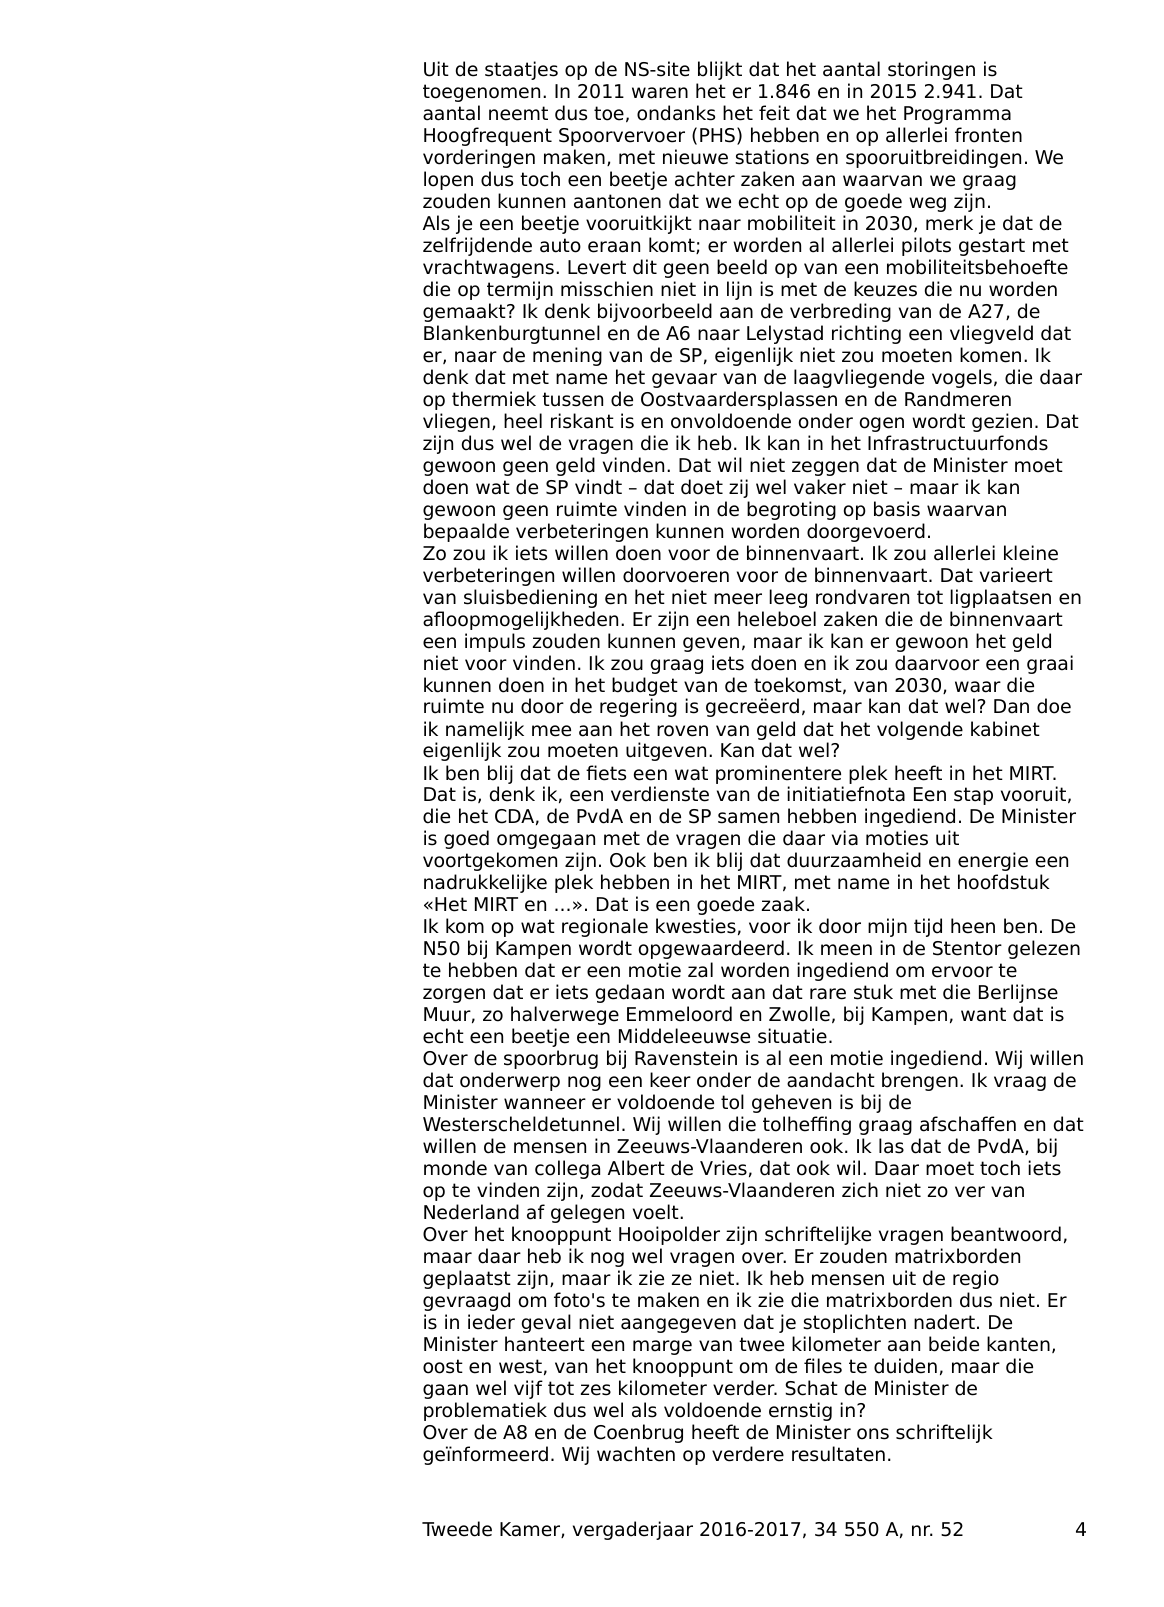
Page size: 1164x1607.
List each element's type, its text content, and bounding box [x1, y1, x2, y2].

text Zo zou ik iets willen doen voor de binnenvaart. Ik zou allerlei kleine verbeteringen willen doorvoeren voor de binnenvaart. Dat varieert van sluisbediening en het niet meer leeg rondvaren tot ligplaatsen en afloopmogelijkheden. Er zijn een heleboel zaken die de binnenvaart een impuls zouden kunnen geven, maar ik kan er gewoon het geld niet voor vinden. Ik zou graag iets doen en ik zou daarvoor een graai kunnen doen in het budget van de toekomst, van 2030, waar die ruimte nu door de regering is gecreëerd, maar kan dat wel? Dan doe ik namelijk mee aan het roven van geld dat het volgende kabinet eigenlijk zou moeten uitgeven. Kan dat wel? [422, 543, 1087, 762]
text Uit de staatjes op de NS-site blijkt dat het aantal storingen is toegenomen. In 2011 waren het er 1.846 en in 2015 2.941. Dat aantal neemt dus toe, ondanks het feit dat we het Programma Hoogfrequent Spoorvervoer (PHS) hebben en op allerlei fronten vorderingen maken, met nieuwe stations en spooruitbreidingen. We lopen dus toch een beetje achter zaken aan waarvan we graag zouden kunnen aantonen dat we echt op de goede weg zijn. [422, 59, 1087, 213]
text Over de spoorbrug bij Ravenstein is al een motie ingediend. Wij willen dat onderwerp nog een keer onder de aandacht brengen. Ik vraag de Minister wanneer er voldoende tol geheven is bij de Westerscheldetunnel. Wij willen die tolheffing graag afschaffen en dat willen de mensen in Zeeuws-Vlaanderen ook. Ik las dat de PvdA, bij monde van collega Albert de Vries, dat ook wil. Daar moet toch iets op te vinden zijn, zodat Zeeuws-Vlaanderen zich niet zo ver van Nederland af gelegen voelt. [422, 1048, 1087, 1224]
text Ik ben blij dat de fiets een wat prominentere plek heeft in het MIRT. Dat is, denk ik, een verdienste van de initiatiefnota Een stap vooruit, die het CDA, de PvdA en de SP samen hebben ingediend. De Minister is goed omgegaan met de vragen die daar via moties uit voortgekomen zijn. Ook ben ik blij dat duurzaamheid en energie een nadrukkelijke plek hebben in het MIRT, met name in het hoofdstuk «Het MIRT en ...». Dat is een goede zaak. [422, 762, 1087, 916]
text Over de A8 en de Coenbrug heeft de Minister ons schriftelijk geïnformeerd. Wij wachten op verdere resultaten. [422, 1422, 1087, 1466]
text Over het knooppunt Hooipolder zijn schriftelijke vragen beantwoord, maar daar heb ik nog wel vragen over. Er zouden matrixborden geplaatst zijn, maar ik zie ze niet. Ik heb mensen uit de regio gevraagd om foto's te maken en ik zie die matrixborden dus niet. Er is in ieder geval niet aangegeven dat je stoplichten nadert. De Minister hanteert een marge van twee kilometer aan beide kanten, oost en west, van het knooppunt om de files te duiden, maar die gaan wel vijf tot zes kilometer verder. Schat de Minister de problematiek dus wel als voldoende ernstig in? [422, 1224, 1087, 1422]
text Ik kom op wat regionale kwesties, voor ik door mijn tijd heen ben. De N50 bij Kampen wordt opgewaardeerd. Ik meen in de Stentor gelezen te hebben dat er een motie zal worden ingediend om ervoor te zorgen dat er iets gedaan wordt aan dat rare stuk met die Berlijnse Muur, zo halverwege Emmeloord en Zwolle, bij Kampen, want dat is echt een beetje een Middeleeuwse situatie. [422, 916, 1087, 1048]
text Als je een beetje vooruitkijkt naar mobiliteit in 2030, merk je dat de zelfrijdende auto eraan komt; er worden al allerlei pilots gestart met vrachtwagens. Levert dit geen beeld op van een mobiliteitsbehoefte die op termijn misschien niet in lijn is met de keuzes die nu worden gemaakt? Ik denk bijvoorbeeld aan de verbreding van de A27, de Blankenburgtunnel en de A6 naar Lelystad richting een vliegveld dat er, naar de mening van de SP, eigenlijk niet zou moeten komen. Ik denk dat met name het gevaar van de laagvliegende vogels, die daar op thermiek tussen de Oostvaardersplassen en de Randmeren vliegen, heel riskant is en onvoldoende onder ogen wordt gezien. Dat zijn dus wel de vragen die ik heb. Ik kan in het Infrastructuurfonds gewoon geen geld vinden. Dat wil niet zeggen dat de Minister moet doen wat de SP vindt – dat doet zij wel vaker niet – maar ik kan gewoon geen ruimte vinden in de begroting op basis waarvan bepaalde verbeteringen kunnen worden doorgevoerd. [422, 213, 1087, 543]
